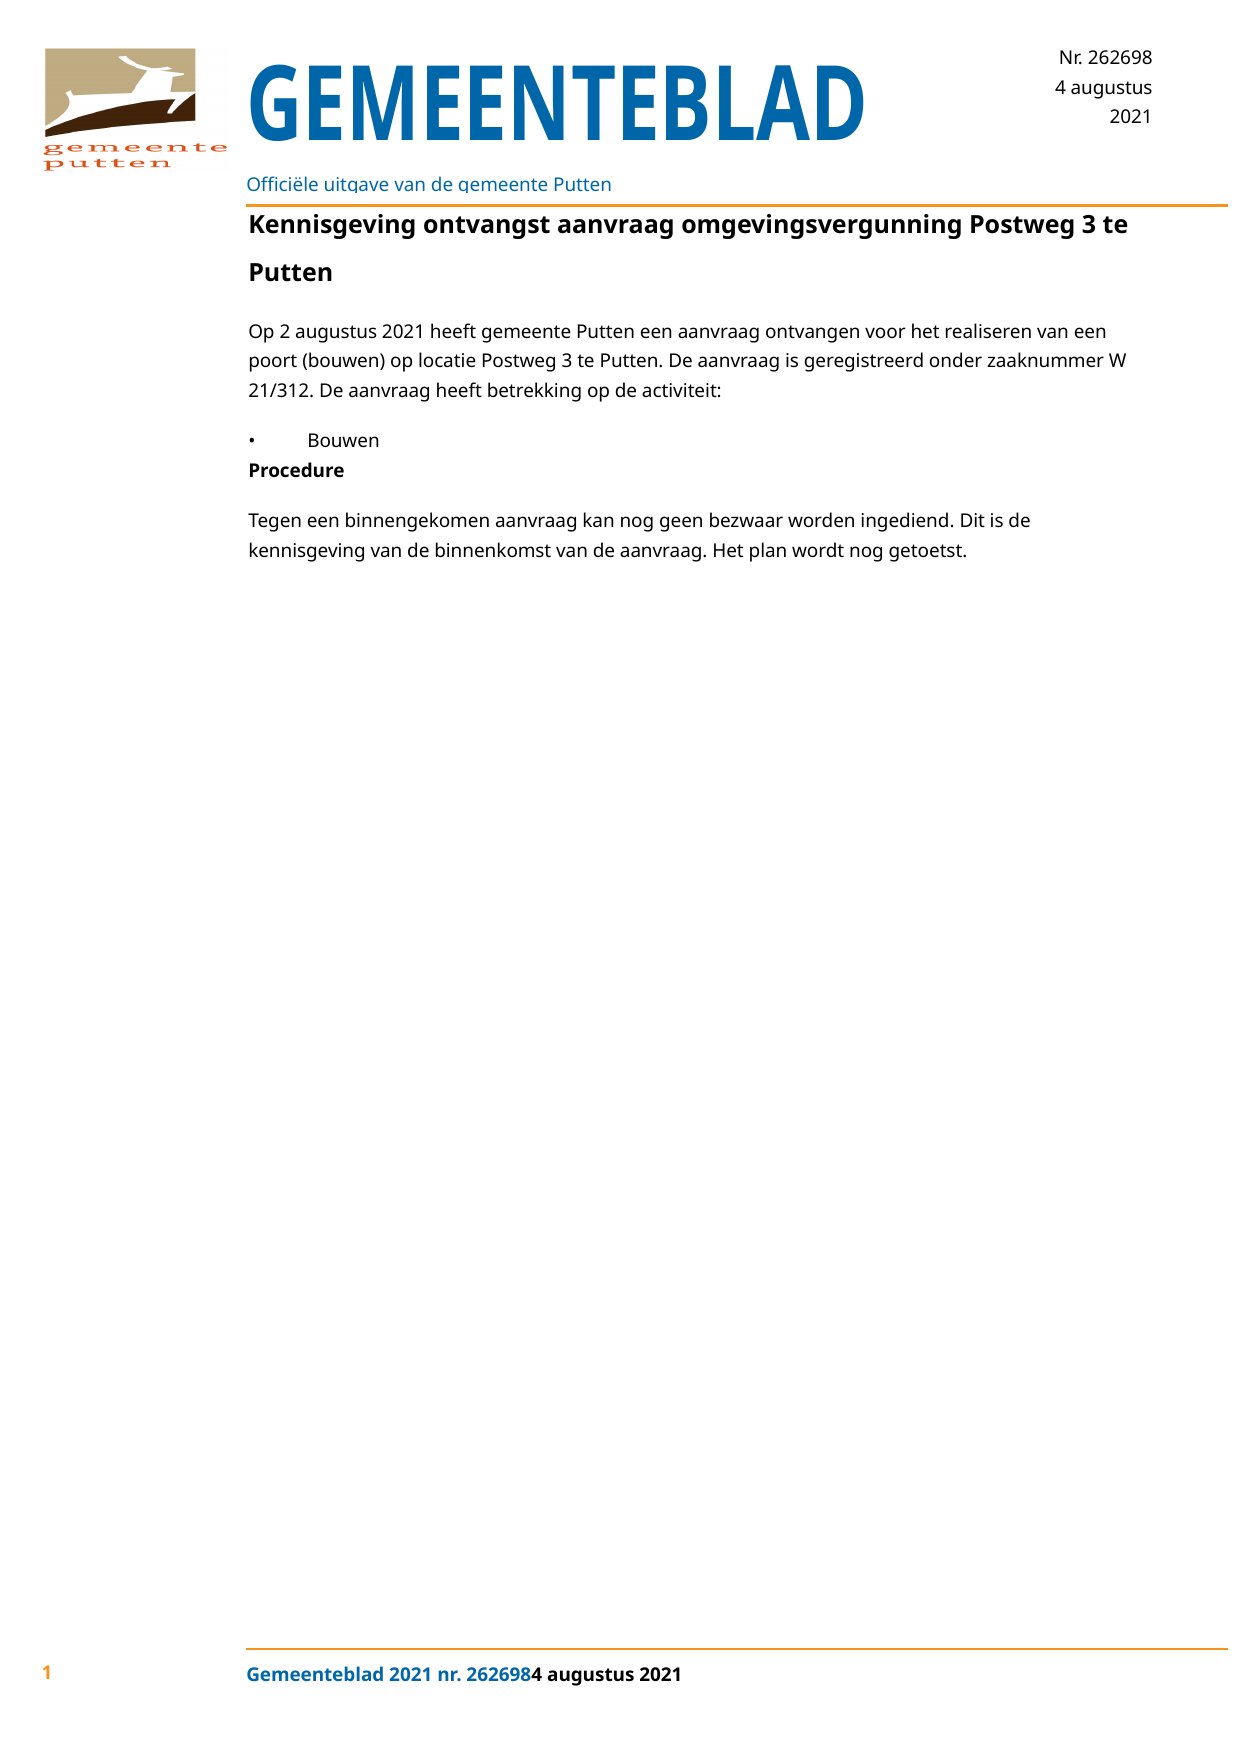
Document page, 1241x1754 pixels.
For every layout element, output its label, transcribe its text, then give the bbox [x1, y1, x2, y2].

text Op 2 augustus 2021 heeft gemeente Putten een aanvraag ontvangen voor het realiseren van een poort (bouwen) op locatie Postweg 3 te Putten. De aanvraag is geregistreerd onder zaaknummer W 21/312. De aanvraag heeft betrekking op de activiteit: [248, 318, 1152, 403]
text Kennisgeving ontvangst aanvraag omgevingsvergunning Postweg 3 te Putten [248, 207, 1152, 288]
list Bouwen [248, 427, 1152, 453]
text Procedure [248, 457, 1152, 483]
text Tegen een binnengekomen aanvraag kan nog geen bezwaar worden ingediend. Dit is de kennisgeving van de binnenkomst van de aanvraag. Het plan wordt nog getoetst. [248, 507, 1152, 563]
picture [41, 47, 231, 172]
